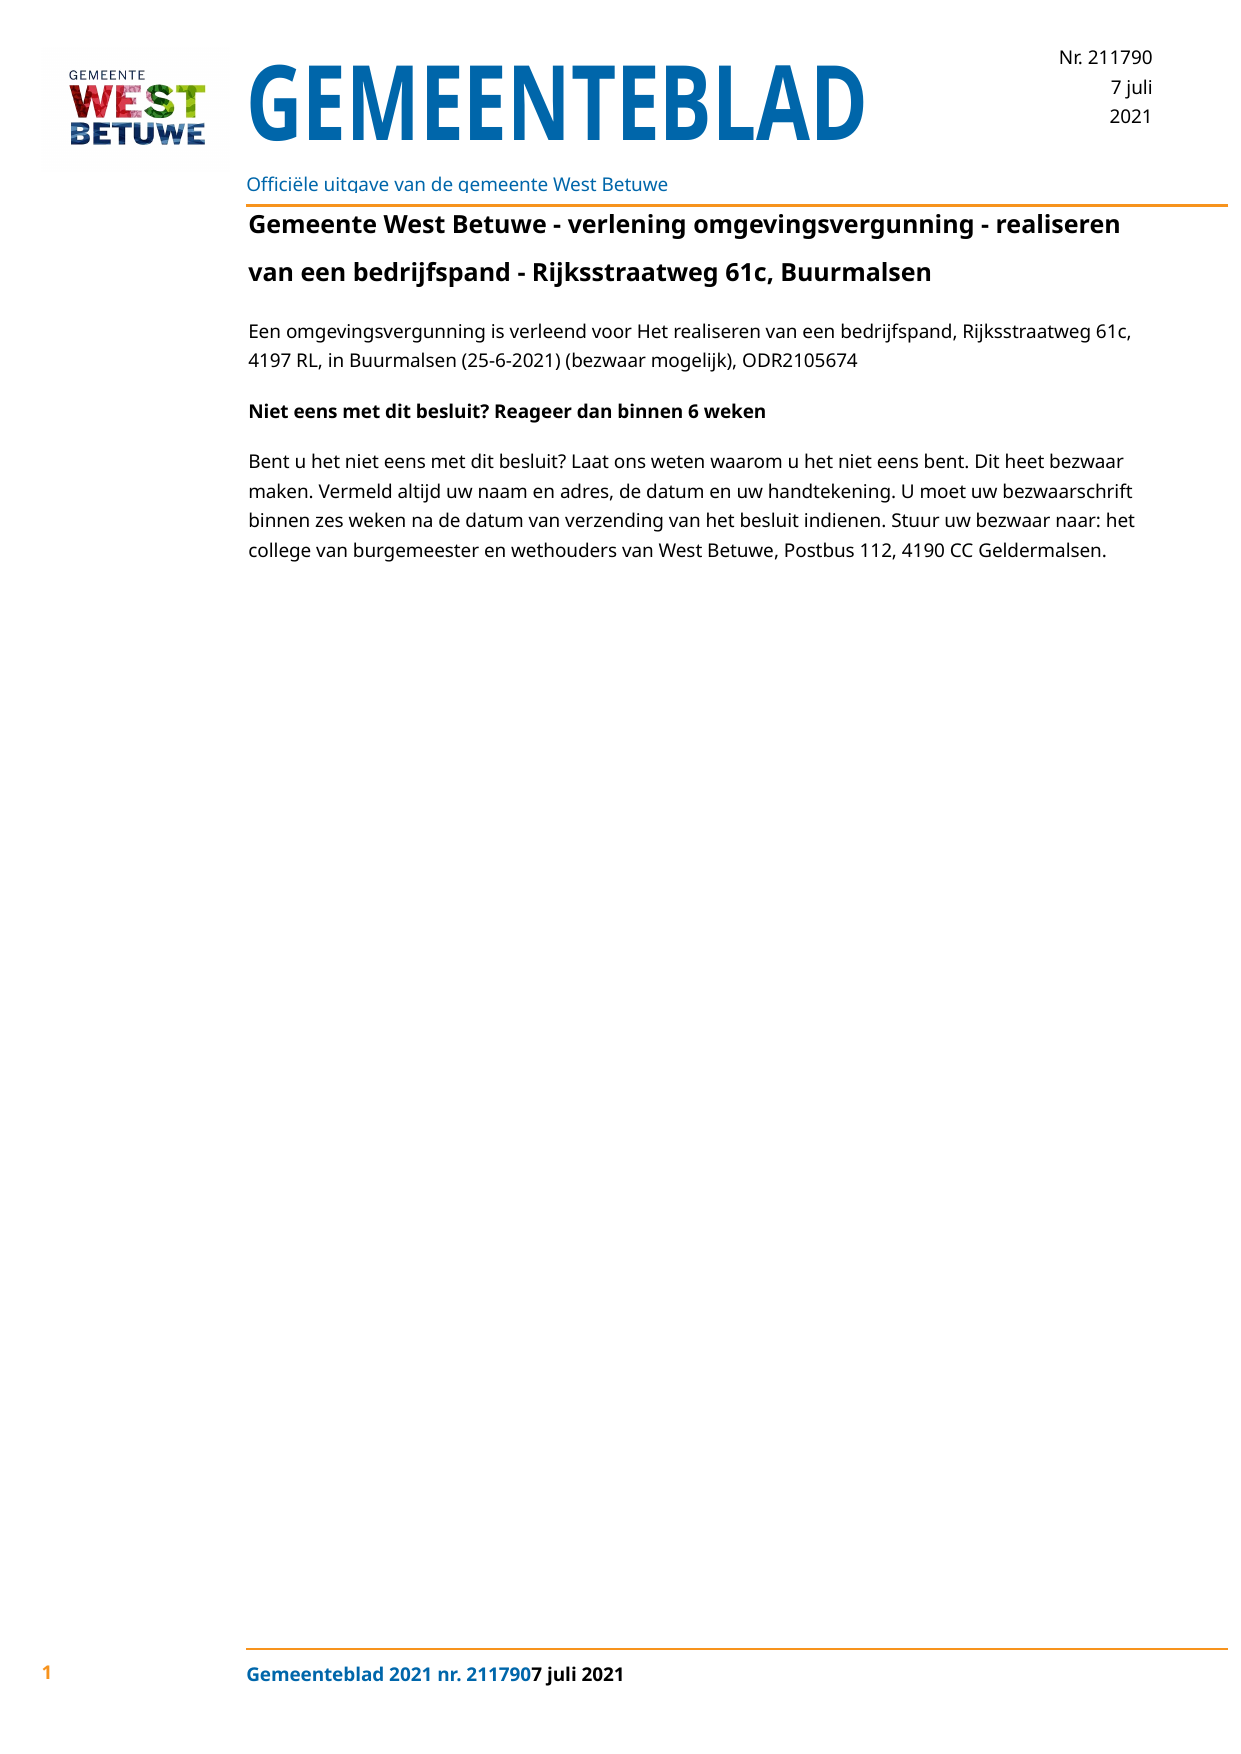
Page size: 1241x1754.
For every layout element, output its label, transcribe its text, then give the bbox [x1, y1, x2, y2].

text Een omgevingsvergunning is verleend voor Het realiseren van een bedrijfspand, Rijksstraatweg 61c, 4197 RL, in Buurmalsen (25-6-2021) (bezwaar mogelijk), ODR2105674 [248, 318, 1152, 373]
text Niet eens met dit besluit? Reageer dan binnen 6 weken [248, 398, 1152, 424]
text Bent u het niet eens met dit besluit? Laat ons weten waarom u het niet eens bent. Dit heet bezwaar maken. Vermeld altijd uw naam en adres, de datum en uw handtekening. U moet uw bezwaarschrift binnen zes weken na de datum van verzending van het besluit indienen. Stuur uw bezwaar naar: het college van burgemeester en wethouders van West Betuwe, Postbus 112, 4190 CC Geldermalsen. [248, 448, 1152, 563]
text Gemeente West Betuwe - verlening omgevingsvergunning - realiseren van een bedrijfspand - Rijksstraatweg 61c, Buurmalsen [248, 207, 1152, 288]
picture [41, 47, 231, 172]
